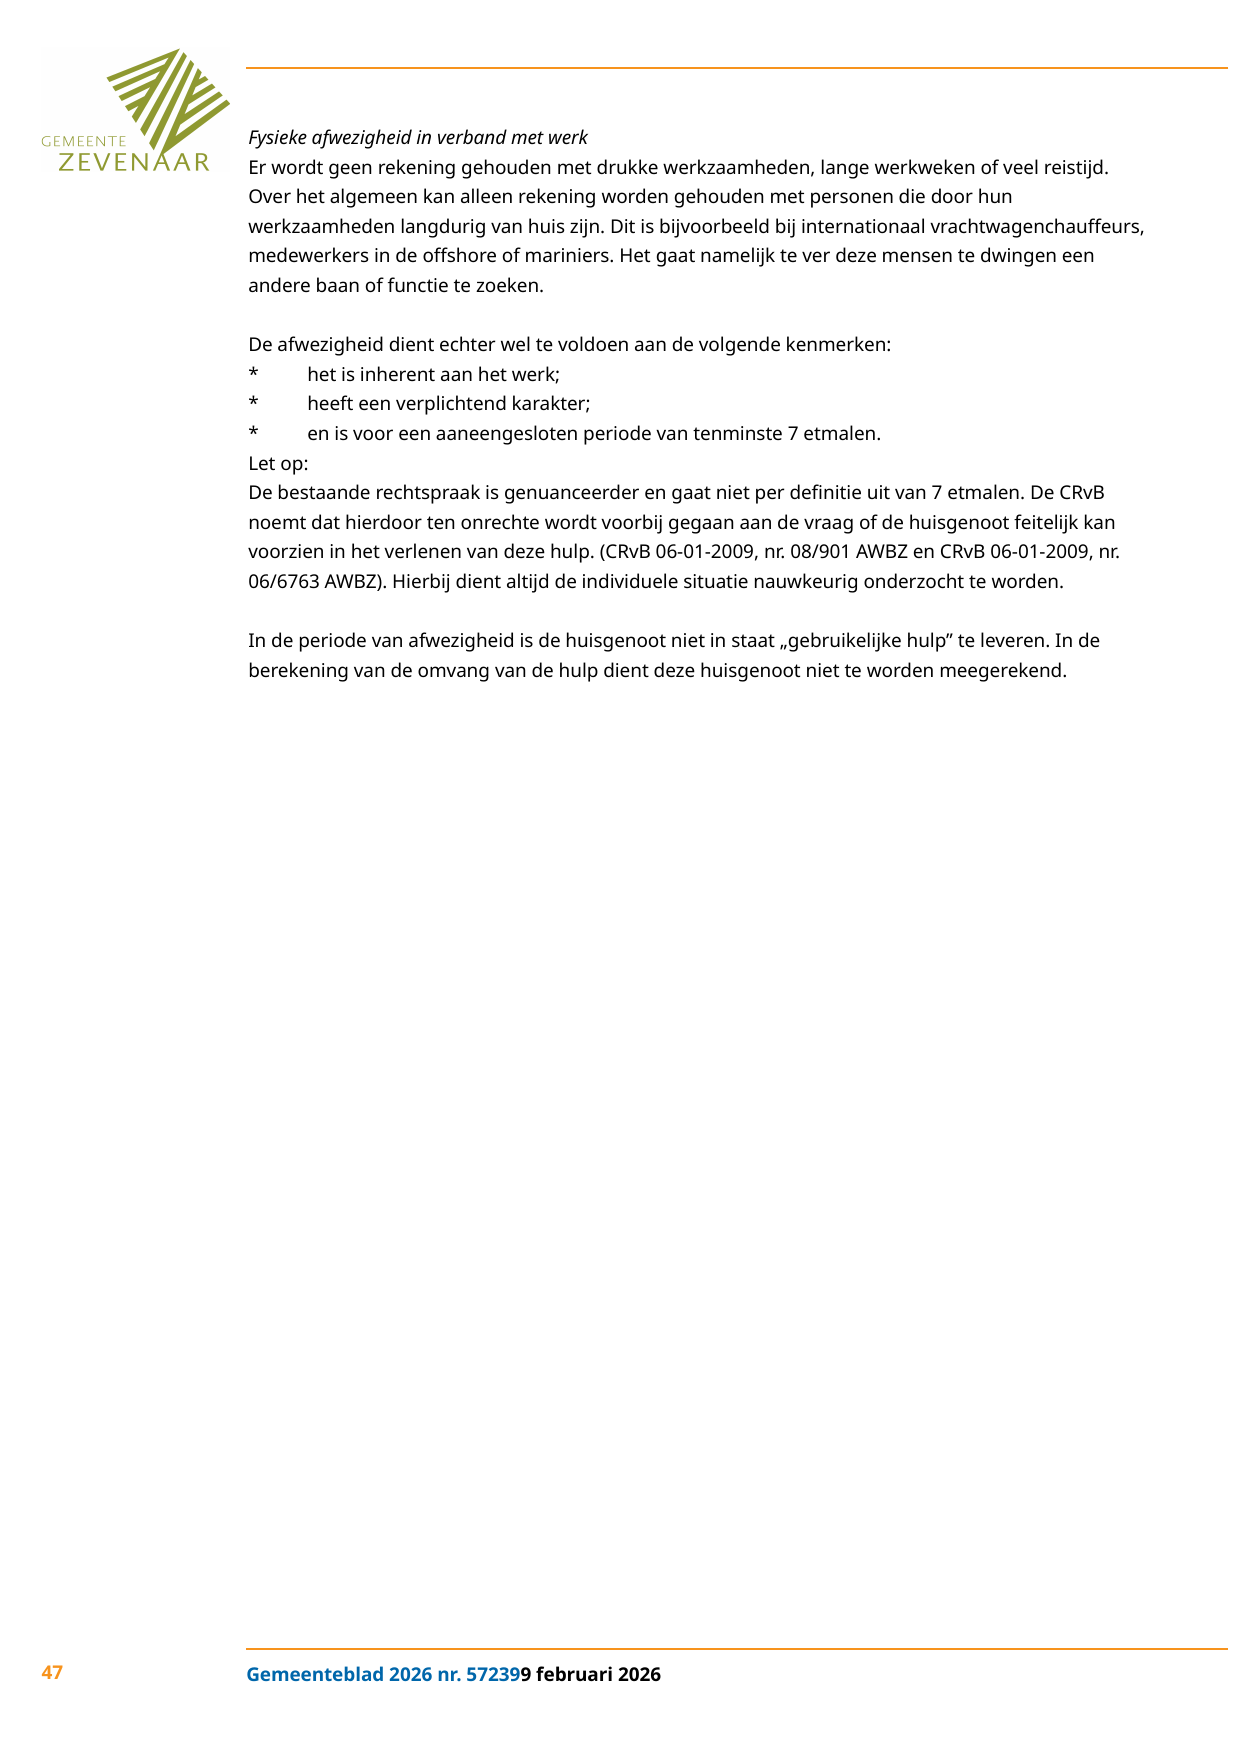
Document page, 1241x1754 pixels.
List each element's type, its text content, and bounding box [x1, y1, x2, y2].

text Let op: [248, 450, 1152, 476]
text Er wordt geen rekening gehouden met drukke werkzaamheden, lange werkweken of veel reistijd. Over het algemeen kan alleen rekening worden gehouden met personen die door hun werkzaamheden langdurig van huis zijn. Dit is bijvoorbeeld bij internationaal vrachtwagenchauffeurs, medewerkers in de offshore of mariniers. Het gaat namelijk te ver deze mensen te dwingen een andere baan of functie te zoeken. [248, 154, 1152, 298]
picture [41, 47, 231, 172]
text De afwezigheid dient echter wel te voldoen aan de volgende kenmerken: [248, 331, 1152, 357]
text De bestaande rechtspraak is genuanceerder en gaat niet per definitie uit van 7 etmalen. De CRvB noemt dat hierdoor ten onrechte wordt voorbij gegaan aan de vraag of de huisgenoot feitelijk kan voorzien in het verlenen van deze hulp. (CRvB 06-01-2009, nr. 08/901 AWBZ en CRvB 06-01-2009, nr. 06/6763 AWBZ). Hierbij dient altijd de individuele situatie nauwkeurig onderzocht te worden. [248, 479, 1152, 594]
text Fysieke afwezigheid in verband met werk [248, 124, 1152, 150]
list het is inherent aan het werk; [248, 361, 1152, 387]
list en is voor een aaneengesloten periode van tenminste 7 etmalen. [248, 420, 1152, 446]
list heeft een verplichtend karakter; [248, 391, 1152, 416]
text In de periode van afwezigheid is de huisgenoot niet in staat „gebruikelijke hulp” te leveren. In de berekening van de omvang van de hulp dient deze huisgenoot niet te worden meegerekend. [248, 627, 1152, 683]
